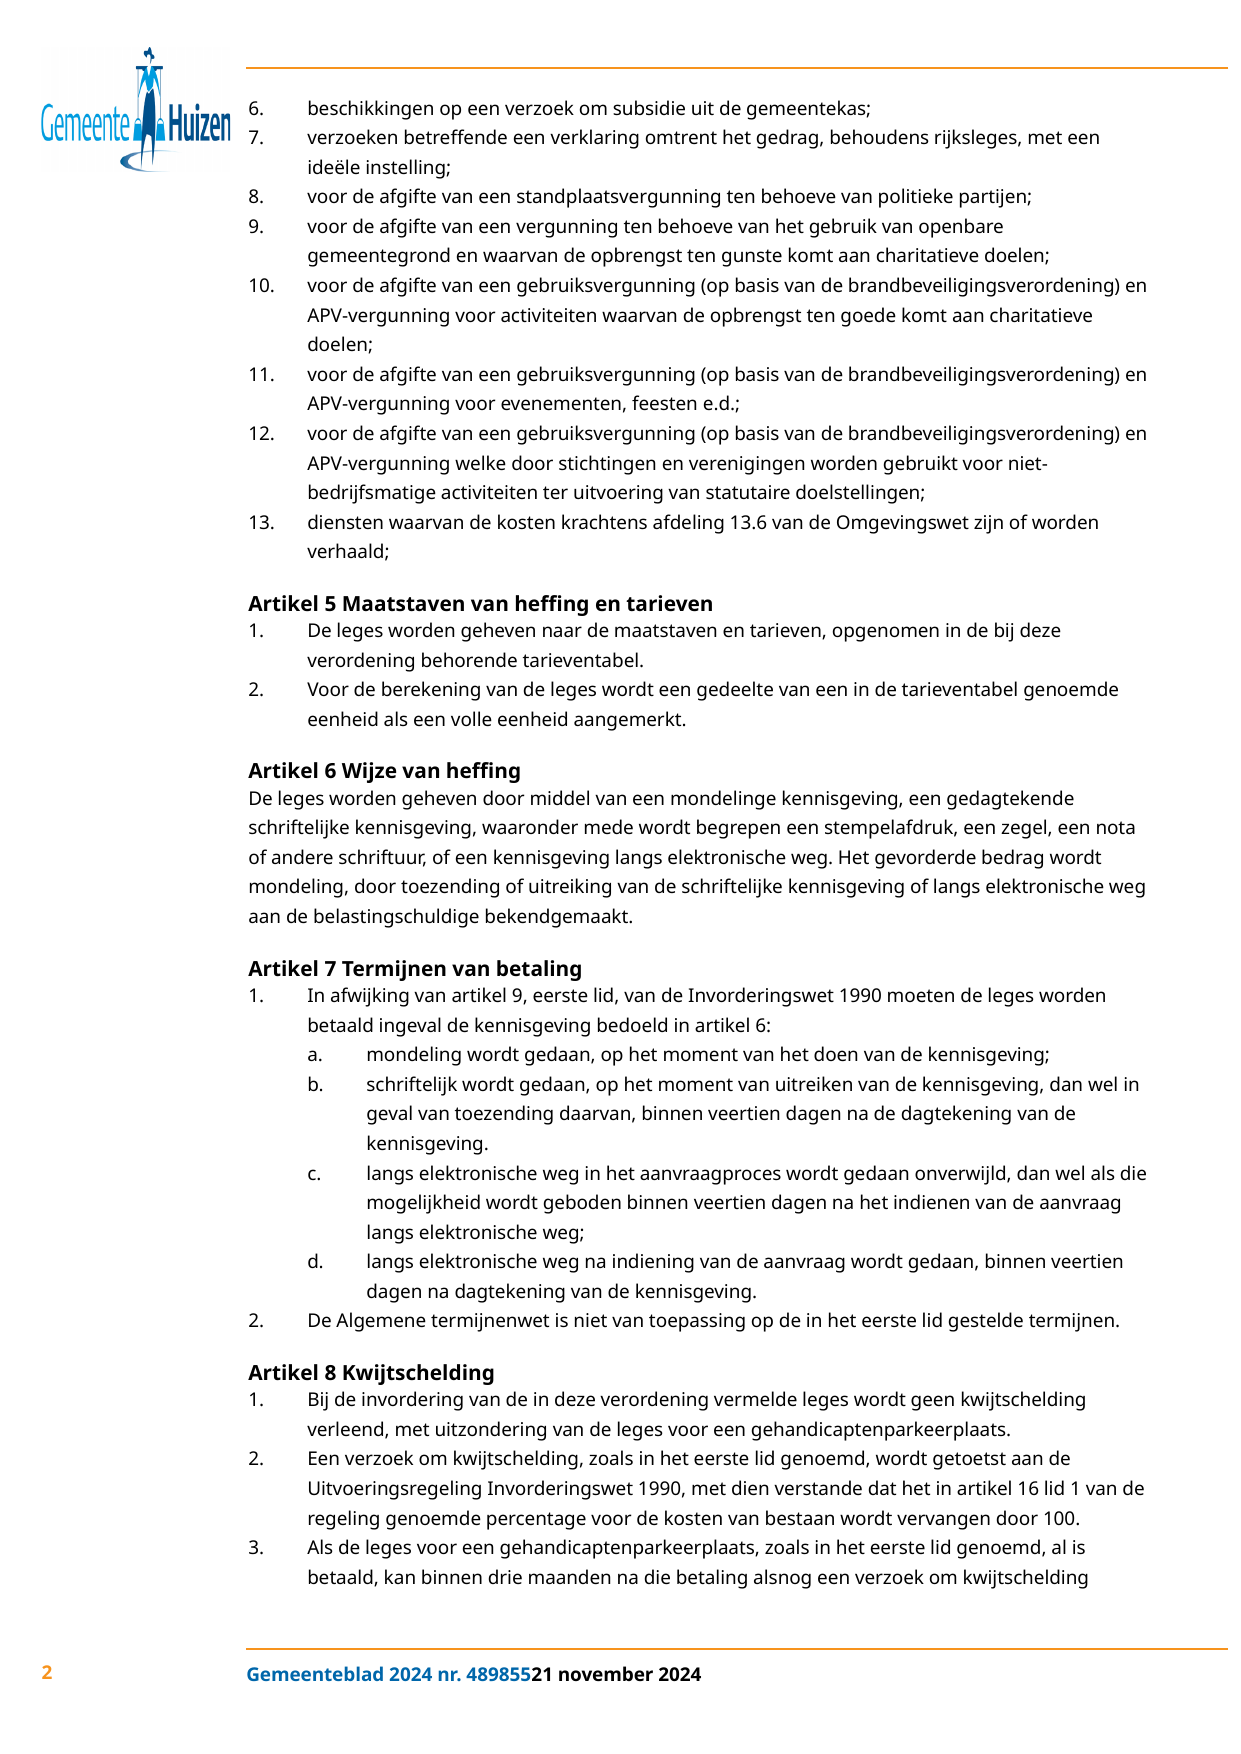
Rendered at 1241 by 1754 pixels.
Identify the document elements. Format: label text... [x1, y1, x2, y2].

list voor de afgifte van een standplaatsvergunning ten behoeve van politieke partijen; [248, 183, 1152, 209]
list voor de afgifte van een gebruiksvergunning (op basis van de brandbeveiligingsverordening) en APV-vergunning welke door stichtingen en verenigingen worden gebruikt voor niet-bedrijfsmatige activiteiten ter uitvoering van statutaire doelstellingen; [248, 420, 1152, 505]
list voor de afgifte van een gebruiksvergunning (op basis van de brandbeveiligingsverordening) en APV-vergunning voor evenementen, feesten e.d.; [248, 361, 1152, 416]
list De leges worden geheven naar de maatstaven en tarieven, opgenomen in de bij deze verordening behorende tarieventabel. [248, 617, 1152, 673]
list langs elektronische weg na indiening van de aanvraag wordt gedaan, binnen veertien dagen na dagtekening van de kennisgeving. [307, 1248, 1152, 1304]
list mondeling wordt gedaan, op het moment van het doen van de kennisgeving; [307, 1041, 1152, 1067]
list Als de leges voor een gehandicaptenparkeerplaats, zoals in het eerste lid genoemd, al is betaald, kan binnen drie maanden na die betaling alsnog een verzoek om kwijtschelding [248, 1534, 1152, 1590]
list langs elektronische weg in het aanvraagproces wordt gedaan onverwijld, dan wel als die mogelijkheid wordt geboden binnen veertien dagen na het indienen van de aanvraag langs elektronische weg; [307, 1160, 1152, 1244]
picture [41, 47, 231, 172]
list De Algemene termijnenwet is niet van toepassing op de in het eerste lid gestelde termijnen. [248, 1308, 1152, 1333]
list Voor de berekening van de leges wordt een gedeelte van een in de tarieventabel genoemde eenheid als een volle eenheid aangemerkt. [248, 677, 1152, 732]
text Artikel 5 Maatstaven van heffing en tarieven [248, 589, 1152, 617]
text Artikel 8 Kwijtschelding [248, 1358, 1152, 1386]
list Bij de invordering van de in deze verordening vermelde leges wordt geen kwijtschelding verleend, met uitzondering van de leges voor een gehandicaptenparkeerplaats. [248, 1386, 1152, 1442]
list diensten waarvan de kosten krachtens afdeling 13.6 van de Omgevingswet zijn of worden verhaald; [248, 509, 1152, 564]
list voor de afgifte van een gebruiksvergunning (op basis van de brandbeveiligingsverordening) en APV-vergunning voor activiteiten waarvan de opbrengst ten goede komt aan charitatieve doelen; [248, 272, 1152, 357]
text Artikel 7 Termijnen van betaling [248, 954, 1152, 982]
list In afwijking van artikel 9, eerste lid, van de Invorderingswet 1990 moeten de leges worden betaald ingeval de kennisgeving bedoeld in artikel 6: [248, 982, 1152, 1037]
list Een verzoek om kwijtschelding, zoals in het eerste lid genoemd, wordt getoetst aan de Uitvoeringsregeling Invorderingswet 1990, met dien verstande dat het in artikel 16 lid 1 van de regeling genoemde percentage voor de kosten van bestaan wordt vervangen door 100. [248, 1446, 1152, 1531]
text De leges worden geheven door middel van een mondelinge kennisgeving, een gedagtekende schriftelijke kennisgeving, waaronder mede wordt begrepen een stempelafdruk, een zegel, een nota of andere schriftuur, of een kennisgeving langs elektronische weg. Het gevorderde bedrag wordt mondeling, door toezending of uitreiking van de schriftelijke kennisgeving of langs elektronische weg aan de belastingschuldige bekendgemaakt. [248, 785, 1152, 929]
text Artikel 6 Wijze van heffing [248, 757, 1152, 785]
list verzoeken betreffende een verklaring omtrent het gedrag, behoudens rijksleges, met een ideële instelling; [248, 124, 1152, 180]
list schriftelijk wordt gedaan, op het moment van uitreiken van de kennisgeving, dan wel in geval van toezending daarvan, binnen veertien dagen na de dagtekening van de kennisgeving. [307, 1071, 1152, 1156]
list voor de afgifte van een vergunning ten behoeve van het gebruik van openbare gemeentegrond en waarvan de opbrengst ten gunste komt aan charitatieve doelen; [248, 213, 1152, 268]
list beschikkingen op een verzoek om subsidie uit de gemeentekas; [248, 95, 1152, 121]
